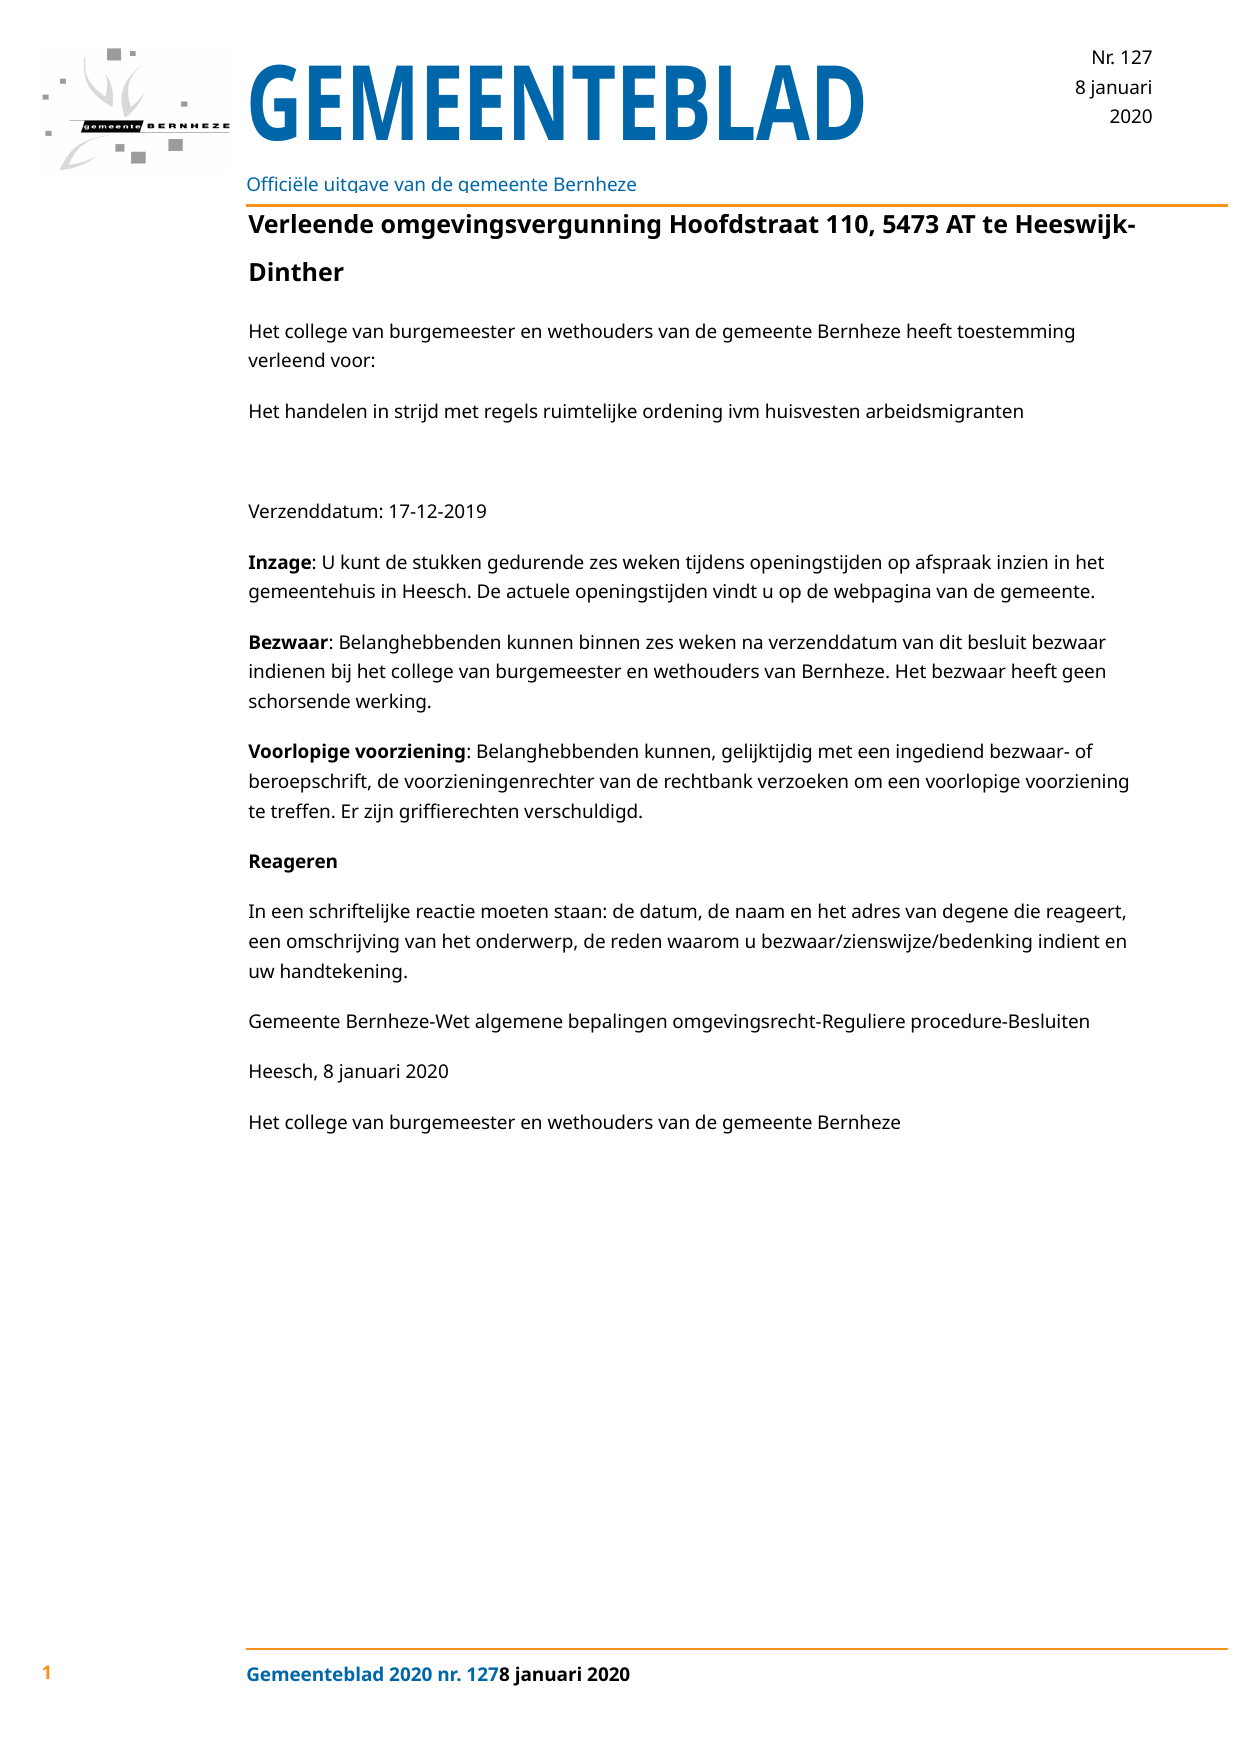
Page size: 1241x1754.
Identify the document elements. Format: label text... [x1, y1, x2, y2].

text Het college van burgemeester en wethouders van de gemeente Bernheze [248, 1109, 1152, 1135]
text Bezwaar: Belanghebbenden kunnen binnen zes weken na verzenddatum van dit besluit bezwaar indienen bij het college van burgemeester en wethouders van Bernheze. Het bezwaar heeft geen schorsende werking. [248, 629, 1152, 714]
text Gemeente Bernheze-Wet algemene bepalingen omgevingsrecht-Reguliere procedure-Besluiten [248, 1008, 1152, 1034]
text Heesch, 8 januari 2020 [248, 1059, 1152, 1084]
text In een schriftelijke reactie moeten staan: de datum, de naam en het adres van degene die reageert, een omschrijving van het onderwerp, de reden waarom u bezwaar/zienswijze/bedenking indient en uw handtekening. [248, 899, 1152, 984]
text Voorlopige voorziening: Belanghebbenden kunnen, gelijktijdig met een ingediend bezwaar- of beroepschrift, de voorzieningenrechter van de rechtbank verzoeken om een voorlopige voorziening te treffen. Er zijn griffierechten verschuldigd. [248, 739, 1152, 824]
text Verleende omgevingsvergunning Hoofdstraat 110, 5473 AT te Heeswijk-Dinther [248, 207, 1152, 288]
text Inzage: U kunt de stukken gedurende zes weken tijdens openingstijden op afspraak inzien in het gemeentehuis in Heesch. De actuele openingstijden vindt u op de webpagina van de gemeente. [248, 549, 1152, 604]
text Het college van burgemeester en wethouders van de gemeente Bernheze heeft toestemming verleend voor: [248, 318, 1152, 373]
text Het handelen in strijd met regels ruimtelijke ordening ivm huisvesten arbeidsmigranten [248, 398, 1152, 424]
picture [41, 47, 231, 172]
text Verzenddatum: 17-12-2019 [248, 499, 1152, 524]
text Reageren [248, 848, 1152, 874]
